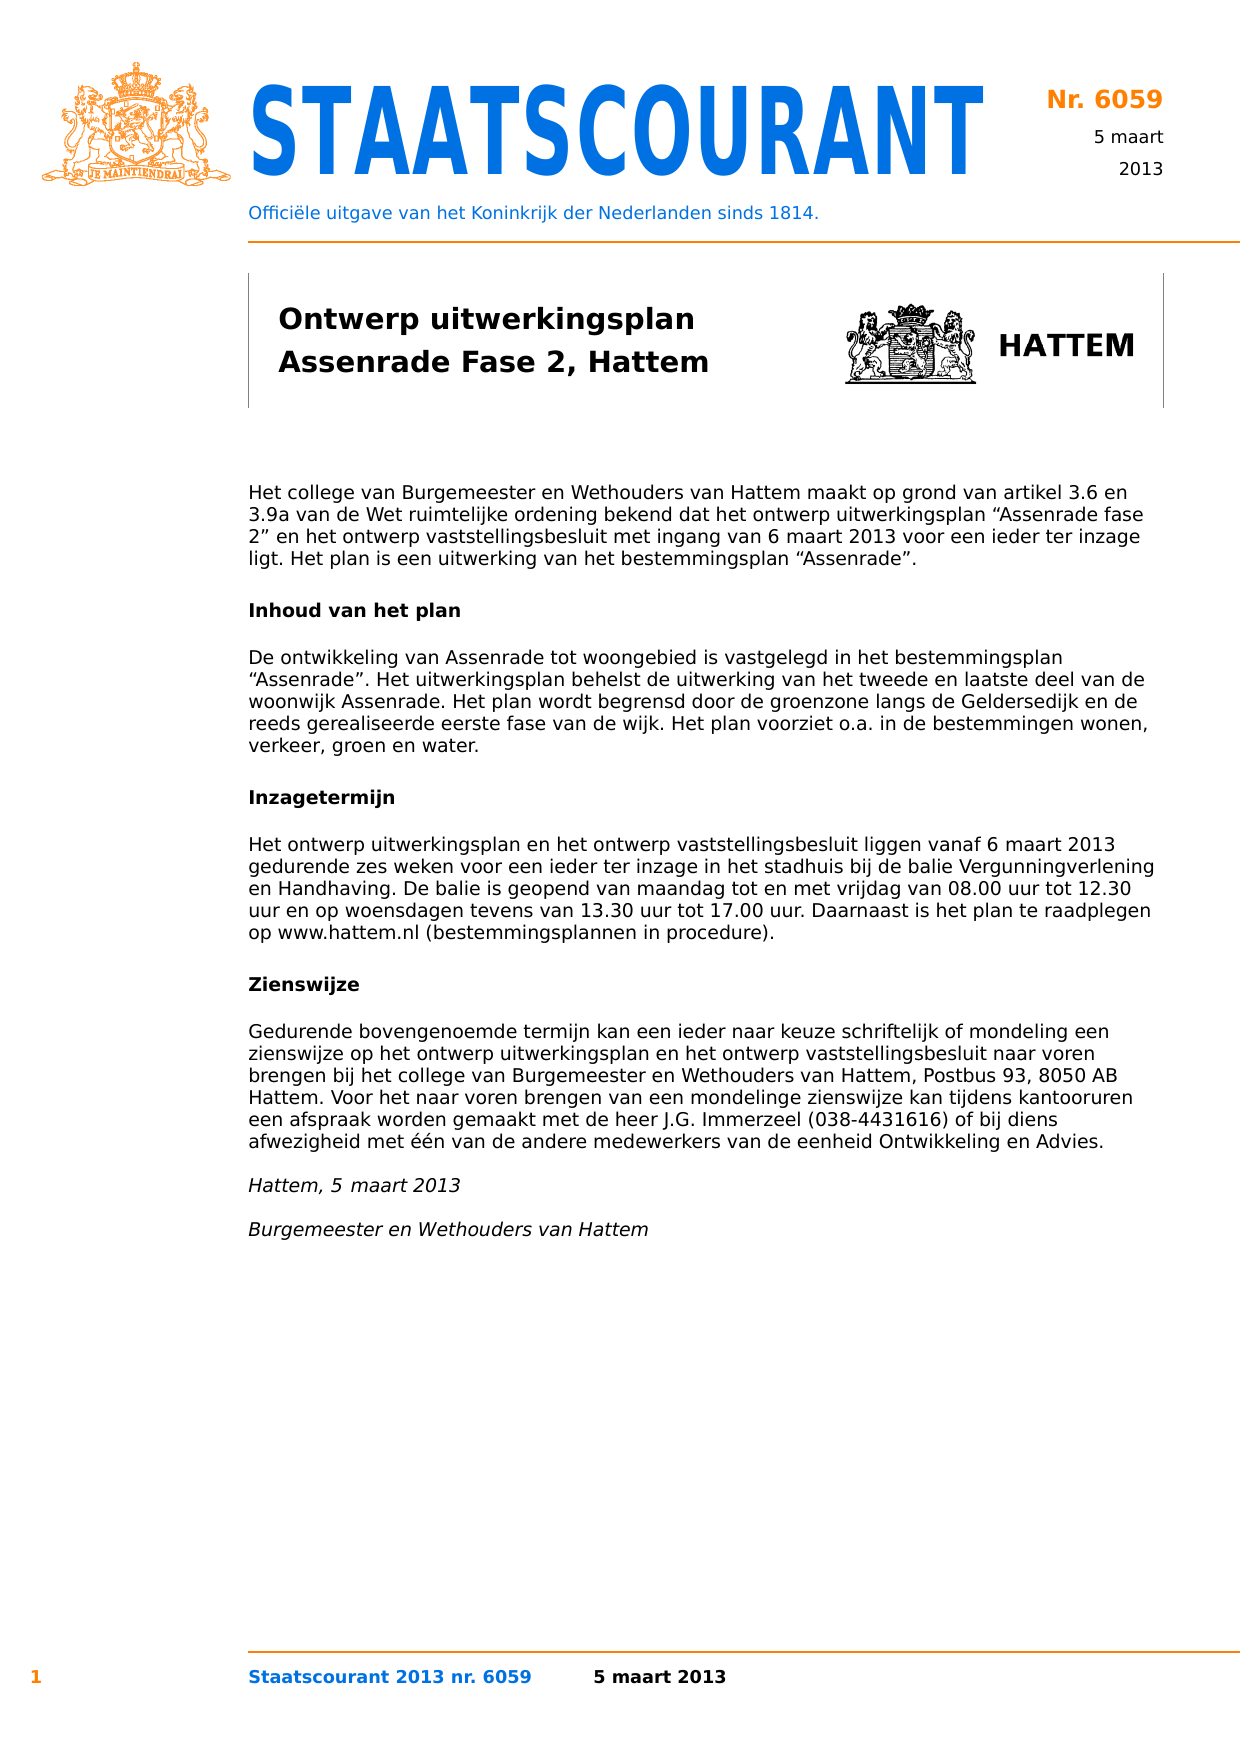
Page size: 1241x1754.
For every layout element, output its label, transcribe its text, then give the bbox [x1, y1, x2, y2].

subtitle Inhoud van het plan [248, 600, 1163, 622]
table_cell Officiële uitgave van het Koninkrijk der Nederlanden sinds 1814. [248, 203, 1240, 241]
text Het college van Burgemeester en Wethouders van Hattem maakt op grond van artikel 3.6 en 3.9a van de Wet ruimtelijke ordening bekend dat het ontwerp uitwerkingsplan “Assenrade fase 2” en het ontwerp vaststellingsbesluit met ingang van 6 maart 2013 voor een ieder ter inzage ligt. Het plan is een uitwerking van het bestemmingsplan “Assenrade”. [248, 482, 1163, 570]
picture [41, 62, 231, 186]
text Gedurende bovengenoemde termijn kan een ieder naar keuze schriftelijk of mondeling een zienswijze op het ontwerp uitwerkingsplan en het ontwerp vaststellingsbesluit naar voren brengen bij het college van Burgemeester en Wethouders van Hattem, Postbus 93, 8050 AB Hattem. Voor het naar voren brengen van een mondelinge zienswijze kan tijdens kantooruren een afspraak worden gemaakt met de heer J.G. Immerzeel (038-4431616) of bij diens afwezigheid met één van de andere medewerkers van de eenheid Ontwikkeling en Advies. [248, 1021, 1163, 1153]
picture [844, 302, 1134, 386]
table_header [25, 62, 248, 241]
subtitle Ontwerp uitwerkingsplan Assenrade Fase 2, Hattem [249, 273, 1163, 408]
text De ontwikkeling van Assenrade tot woongebied is vastgelegd in het bestemmingsplan “Assenrade”. Het uitwerkingsplan behelst de uitwerking van het tweede en laatste deel van de woonwijk Assenrade. Het plan wordt begrensd door de groenzone langs de Geldersedijk en de reeds gerealiseerde eerste fase van de wijk. Het plan voorziet o.a. in de bestemmingen wonen, verkeer, groen en water. [248, 647, 1163, 757]
table_header STAATSCOURANT [248, 62, 998, 203]
text Het ontwerp uitwerkingsplan en het ontwerp vaststellingsbesluit liggen vanaf 6 maart 2013 gedurende zes weken voor een ieder ter inzage in het stadhuis bij de balie Vergunningverlening en Handhaving. De balie is geopend van maandag tot en met vrijdag van 08.00 uur tot 12.30 uur en op woensdagen tevens van 13.30 uur tot 17.00 uur. Daarnaast is het plan te raadplegen op www.hattem.nl (bestemmingsplannen in procedure). [248, 834, 1163, 944]
subtitle Zienswijze [248, 974, 1163, 996]
subtitle Inzagetermijn [248, 787, 1163, 809]
table_header Nr. 6059 [998, 62, 1240, 121]
text Hattem, 5 maart 2013 [248, 1175, 1163, 1197]
table_cell 5 maart [998, 121, 1240, 153]
text Burgemeester en Wethouders van Hattem [248, 1218, 1163, 1241]
table_cell 2013 [998, 153, 1240, 203]
